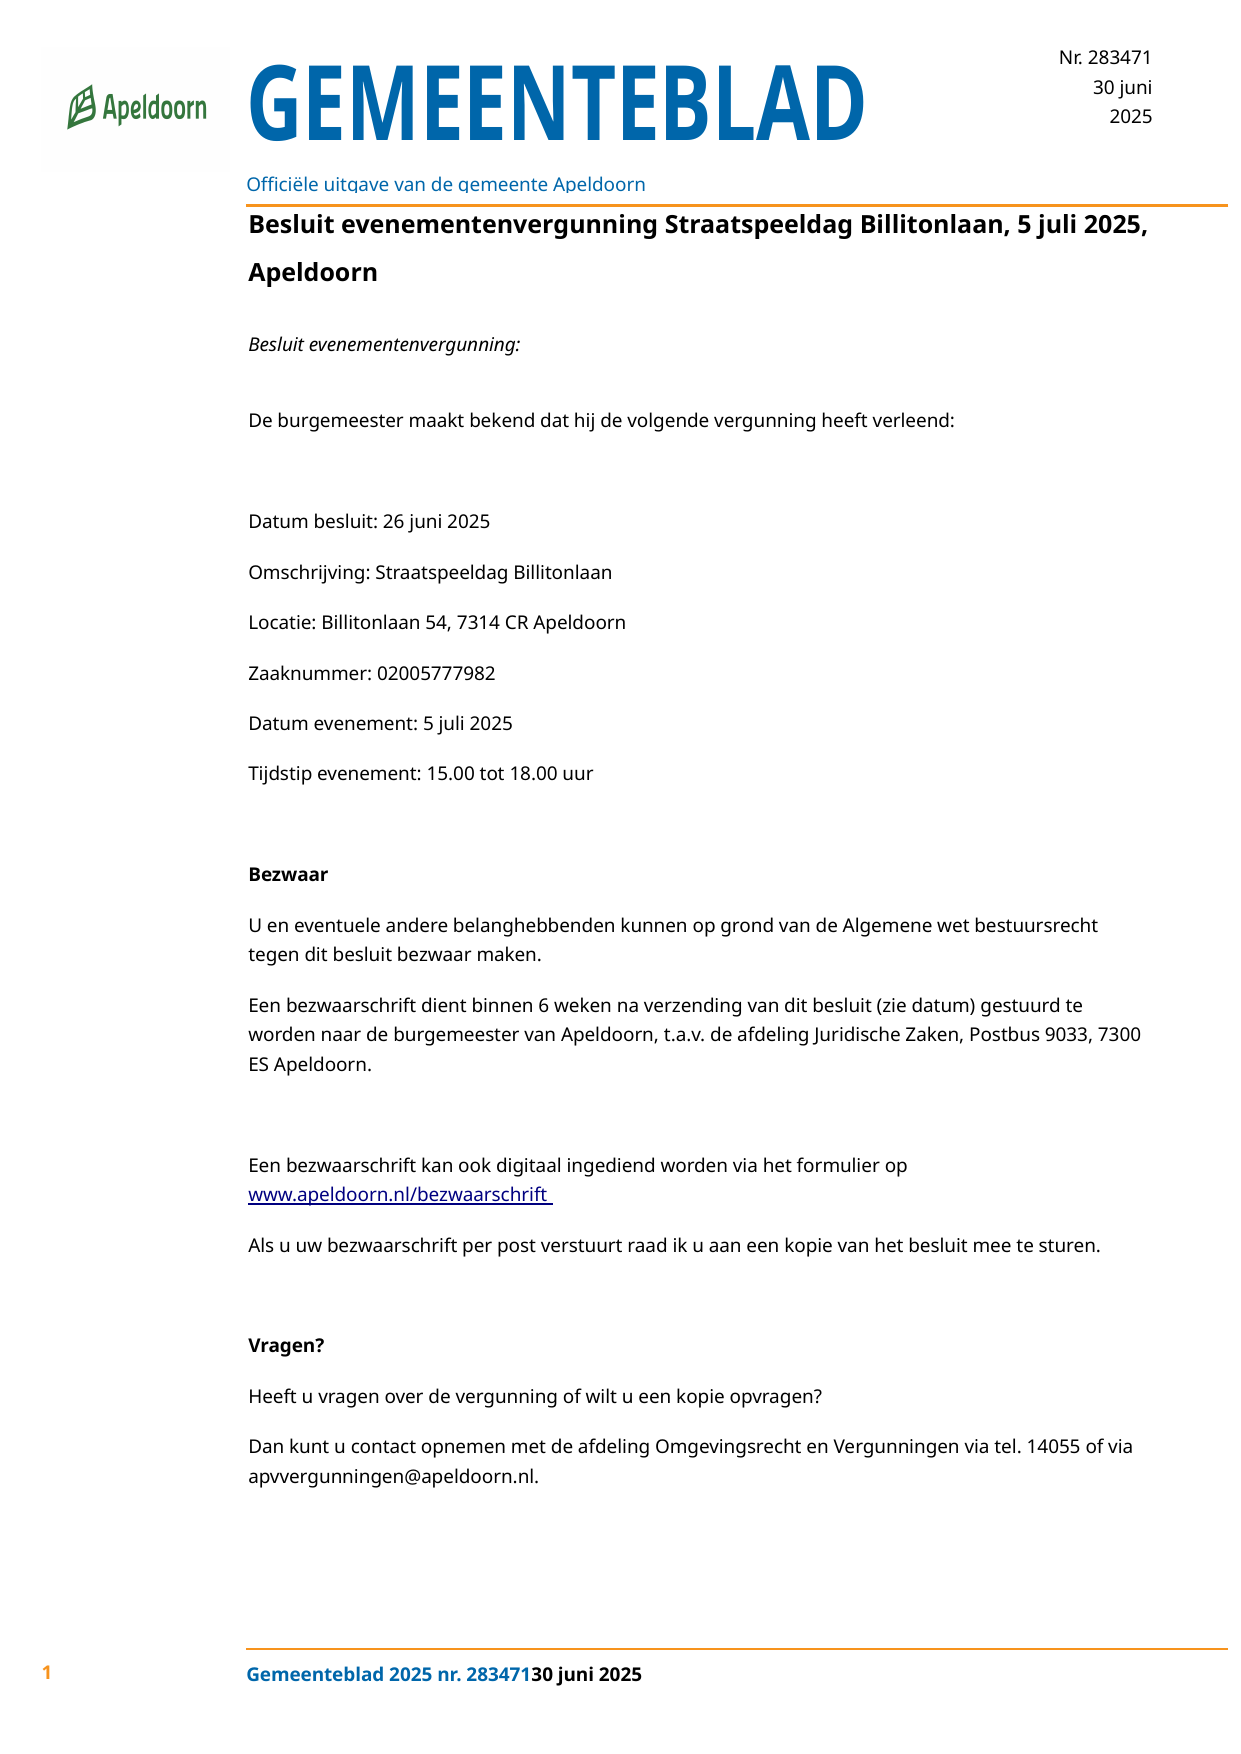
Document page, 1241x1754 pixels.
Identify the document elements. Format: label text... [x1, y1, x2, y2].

text De burgemeester maakt bekend dat hij de volgende vergunning heeft verleend: [248, 408, 1152, 433]
text U en eventuele andere belanghebbenden kunnen op grond van de Algemene wet bestuursrecht tegen dit besluit bezwaar maken. [248, 912, 1152, 967]
text Dan kunt u contact opnemen met de afdeling Omgevingsrecht en Vergunningen via tel. 14055 of via apvvergunningen@apeldoorn.nl. [248, 1433, 1152, 1489]
text Besluit evenementenvergunning: [248, 331, 1152, 357]
text Vragen? [248, 1333, 1152, 1358]
text Zaaknummer: 02005777982 [248, 660, 1152, 685]
text Als u uw bezwaarschrift per post verstuurt raad ik u aan een kopie van het besluit mee te sturen. [248, 1232, 1152, 1257]
text Een bezwaarschrift dient binnen 6 weken na verzending van dit besluit (zie datum) gestuurd te worden naar de burgemeester van Apeldoorn, t.a.v. de afdeling Juridische Zaken, Postbus 9033, 7300 ES Apeldoorn. [248, 992, 1152, 1077]
text Datum besluit: 26 juni 2025 [248, 508, 1152, 534]
text Omschrijving: Straatspeeldag Billitonlaan [248, 559, 1152, 584]
text Besluit evenementenvergunning Straatspeeldag Billitonlaan, 5 juli 2025, Apeldoorn [248, 207, 1152, 288]
text Datum evenement: 5 juli 2025 [248, 710, 1152, 736]
text Locatie: Billitonlaan 54, 7314 CR Apeldoorn [248, 609, 1152, 635]
text Een bezwaarschrift kan ook digitaal ingediend worden via het formulier op www.apeldoorn.nl/bezwaarschrift [248, 1152, 1152, 1207]
text Heeft u vragen over de vergunning of wilt u een kopie opvragen? [248, 1383, 1152, 1409]
picture [41, 47, 231, 172]
text Bezwaar [248, 861, 1152, 887]
text Tijdstip evenement: 15.00 tot 18.00 uur [248, 761, 1152, 786]
